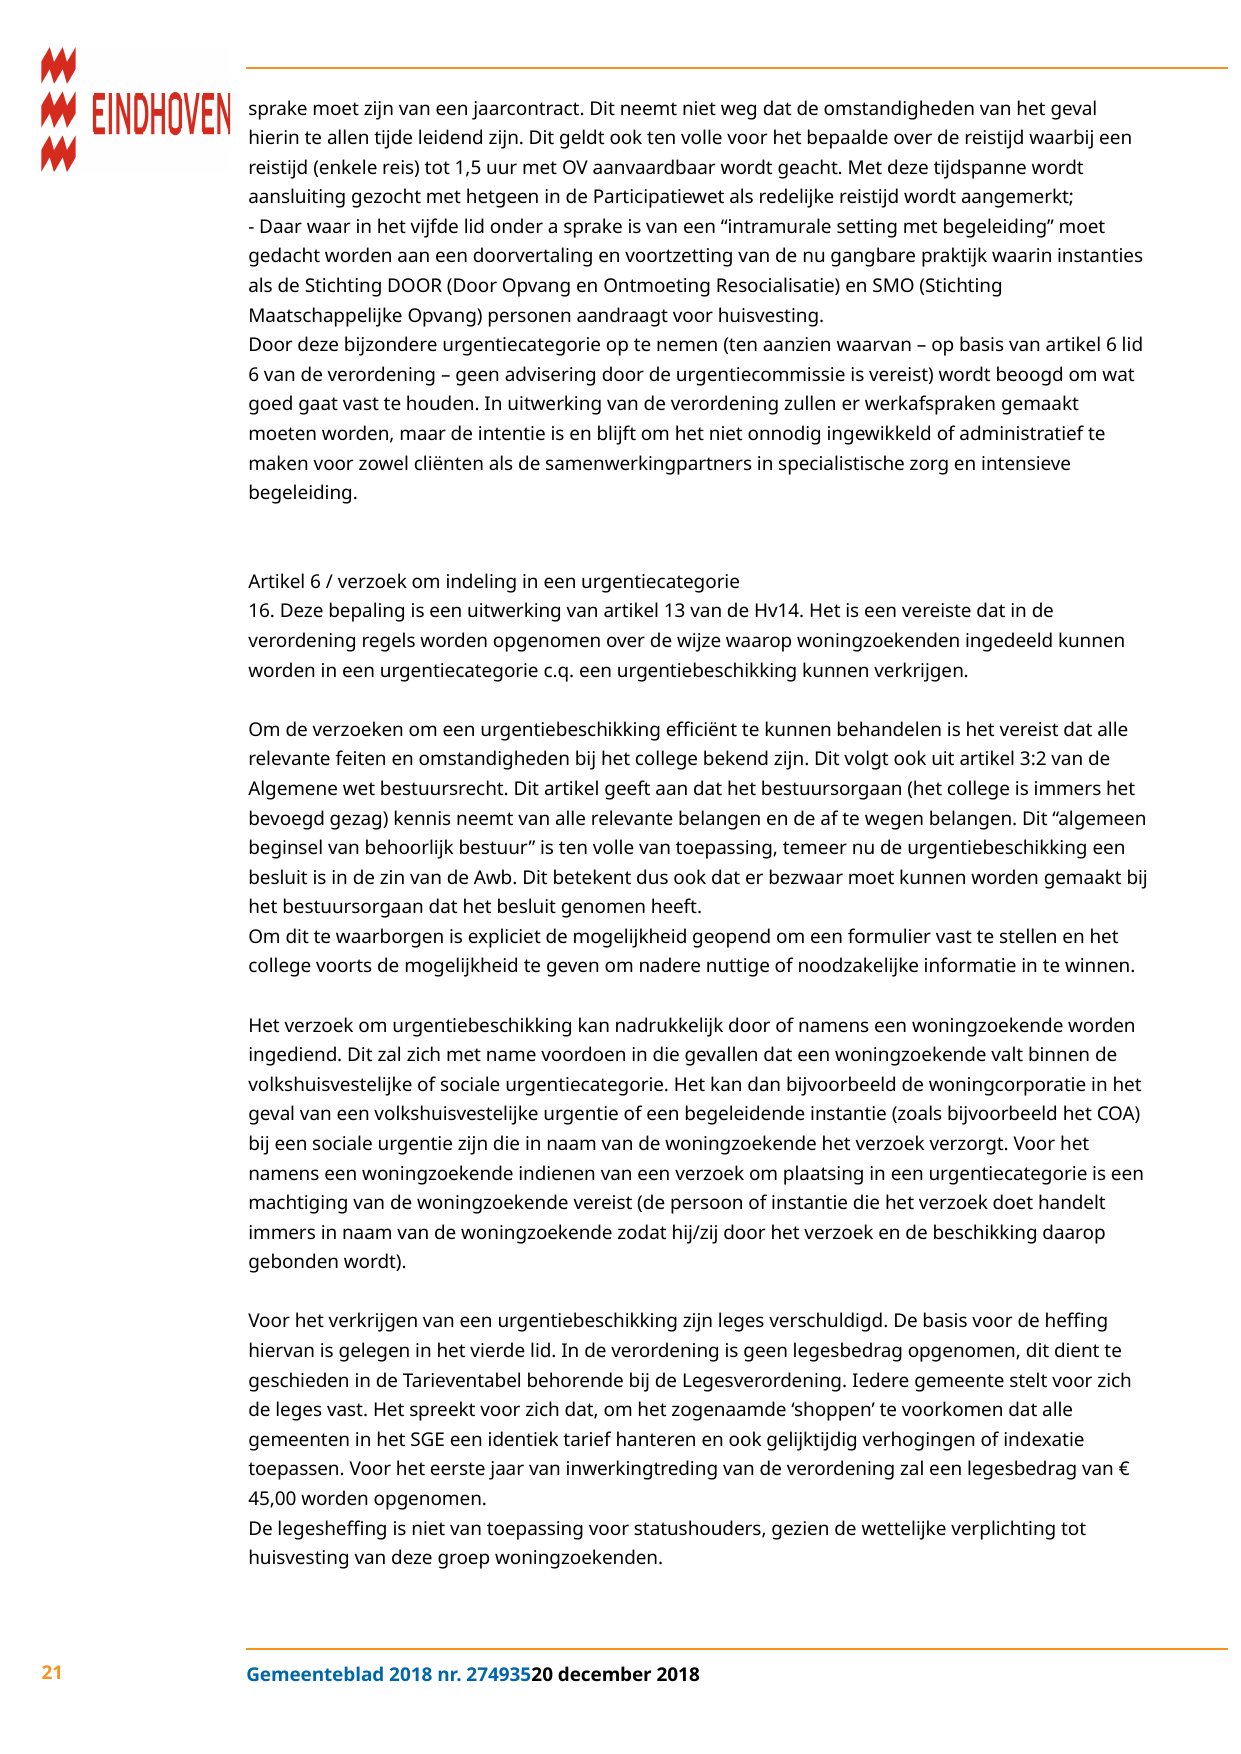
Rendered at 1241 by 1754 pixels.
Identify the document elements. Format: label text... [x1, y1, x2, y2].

text 16. Deze bepaling is een uitwerking van artikel 13 van de Hv14. Het is een vereiste dat in de verordening regels worden opgenomen over de wijze waarop woningzoekenden ingedeeld kunnen worden in een urgentiecategorie c.q. een urgentiebeschikking kunnen verkrijgen. [248, 598, 1152, 683]
text Door deze bijzondere urgentiecategorie op te nemen (ten aanzien waarvan – op basis van artikel 6 lid 6 van de verordening – geen advisering door de urgentiecommissie is vereist) wordt beoogd om wat goed gaat vast te houden. In uitwerking van de verordening zullen er werkafspraken gemaakt moeten worden, maar de intentie is en blijft om het niet onnodig ingewikkeld of administratief te maken voor zowel cliënten als de samenwerkingpartners in specialistische zorg en intensieve begeleiding. [248, 331, 1152, 505]
text sprake moet zijn van een jaarcontract. Dit neemt niet weg dat de omstandigheden van het geval hierin te allen tijde leidend zijn. Dit geldt ook ten volle voor het bepaalde over de reistijd waarbij een reistijd (enkele reis) tot 1,5 uur met OV aanvaardbaar wordt geacht. Met deze tijdspanne wordt aansluiting gezocht met hetgeen in de Participatiewet als redelijke reistijd wordt aangemerkt; [248, 95, 1152, 209]
text Artikel 6 / verzoek om indeling in een urgentiecategorie [248, 568, 1152, 594]
text Het verzoek om urgentiebeschikking kan nadrukkelijk door of namens een woningzoekende worden ingediend. Dit zal zich met name voordoen in die gevallen dat een woningzoekende valt binnen de volkshuisvestelijke of sociale urgentiecategorie. Het kan dan bijvoorbeeld de woningcorporatie in het geval van een volkshuisvestelijke urgentie of een begeleidende instantie (zoals bijvoorbeeld het COA) bij een sociale urgentie zijn die in naam van de woningzoekende het verzoek verzorgt. Voor het namens een woningzoekende indienen van een verzoek om plaatsing in een urgentiecategorie is een machtiging van de woningzoekende vereist (de persoon of instantie die het verzoek doet handelt immers in naam van de woningzoekende zodat hij/zij door het verzoek en de beschikking daarop gebonden wordt). [248, 1012, 1152, 1274]
text Om de verzoeken om een urgentiebeschikking efficiënt te kunnen behandelen is het vereist dat alle relevante feiten en omstandigheden bij het college bekend zijn. Dit volgt ook uit artikel 3:2 van de Algemene wet bestuursrecht. Dit artikel geeft aan dat het bestuursorgaan (het college is immers het bevoegd gezag) kennis neemt van alle relevante belangen en de af te wegen belangen. Dit “algemeen beginsel van behoorlijk bestuur” is ten volle van toepassing, temeer nu de urgentiebeschikking een besluit is in de zin van de Awb. Dit betekent dus ook dat er bezwaar moet kunnen worden gemaakt bij het bestuursorgaan dat het besluit genomen heeft. [248, 716, 1152, 919]
text De legesheffing is niet van toepassing voor statushouders, gezien de wettelijke verplichting tot huisvesting van deze groep woningzoekenden. [248, 1515, 1152, 1570]
text Om dit te waarborgen is expliciet de mogelijkheid geopend om een formulier vast te stellen en het college voorts de mogelijkheid te geven om nadere nuttige of noodzakelijke informatie in te winnen. [248, 923, 1152, 978]
picture [41, 47, 231, 172]
text - Daar waar in het vijfde lid onder a sprake is van een “intramurale setting met begeleiding” moet gedacht worden aan een doorvertaling en voortzetting van de nu gangbare praktijk waarin instanties als de Stichting DOOR (Door Opvang en Ontmoeting Resocialisatie) en SMO (Stichting Maatschappelijke Opvang) personen aandraagt voor huisvesting. [248, 213, 1152, 328]
text Voor het verkrijgen van een urgentiebeschikking zijn leges verschuldigd. De basis voor de heffing hiervan is gelegen in het vierde lid. In de verordening is geen legesbedrag opgenomen, dit dient te geschieden in de Tarieventabel behorende bij de Legesverordening. Iedere gemeente stelt voor zich de leges vast. Het spreekt voor zich dat, om het zogenaamde ‘shoppen’ te voorkomen dat alle gemeenten in het SGE een identiek tarief hanteren en ook gelijktijdig verhogingen of indexatie toepassen. Voor het eerste jaar van inwerkingtreding van de verordening zal een legesbedrag van € 45,00 worden opgenomen. [248, 1308, 1152, 1511]
